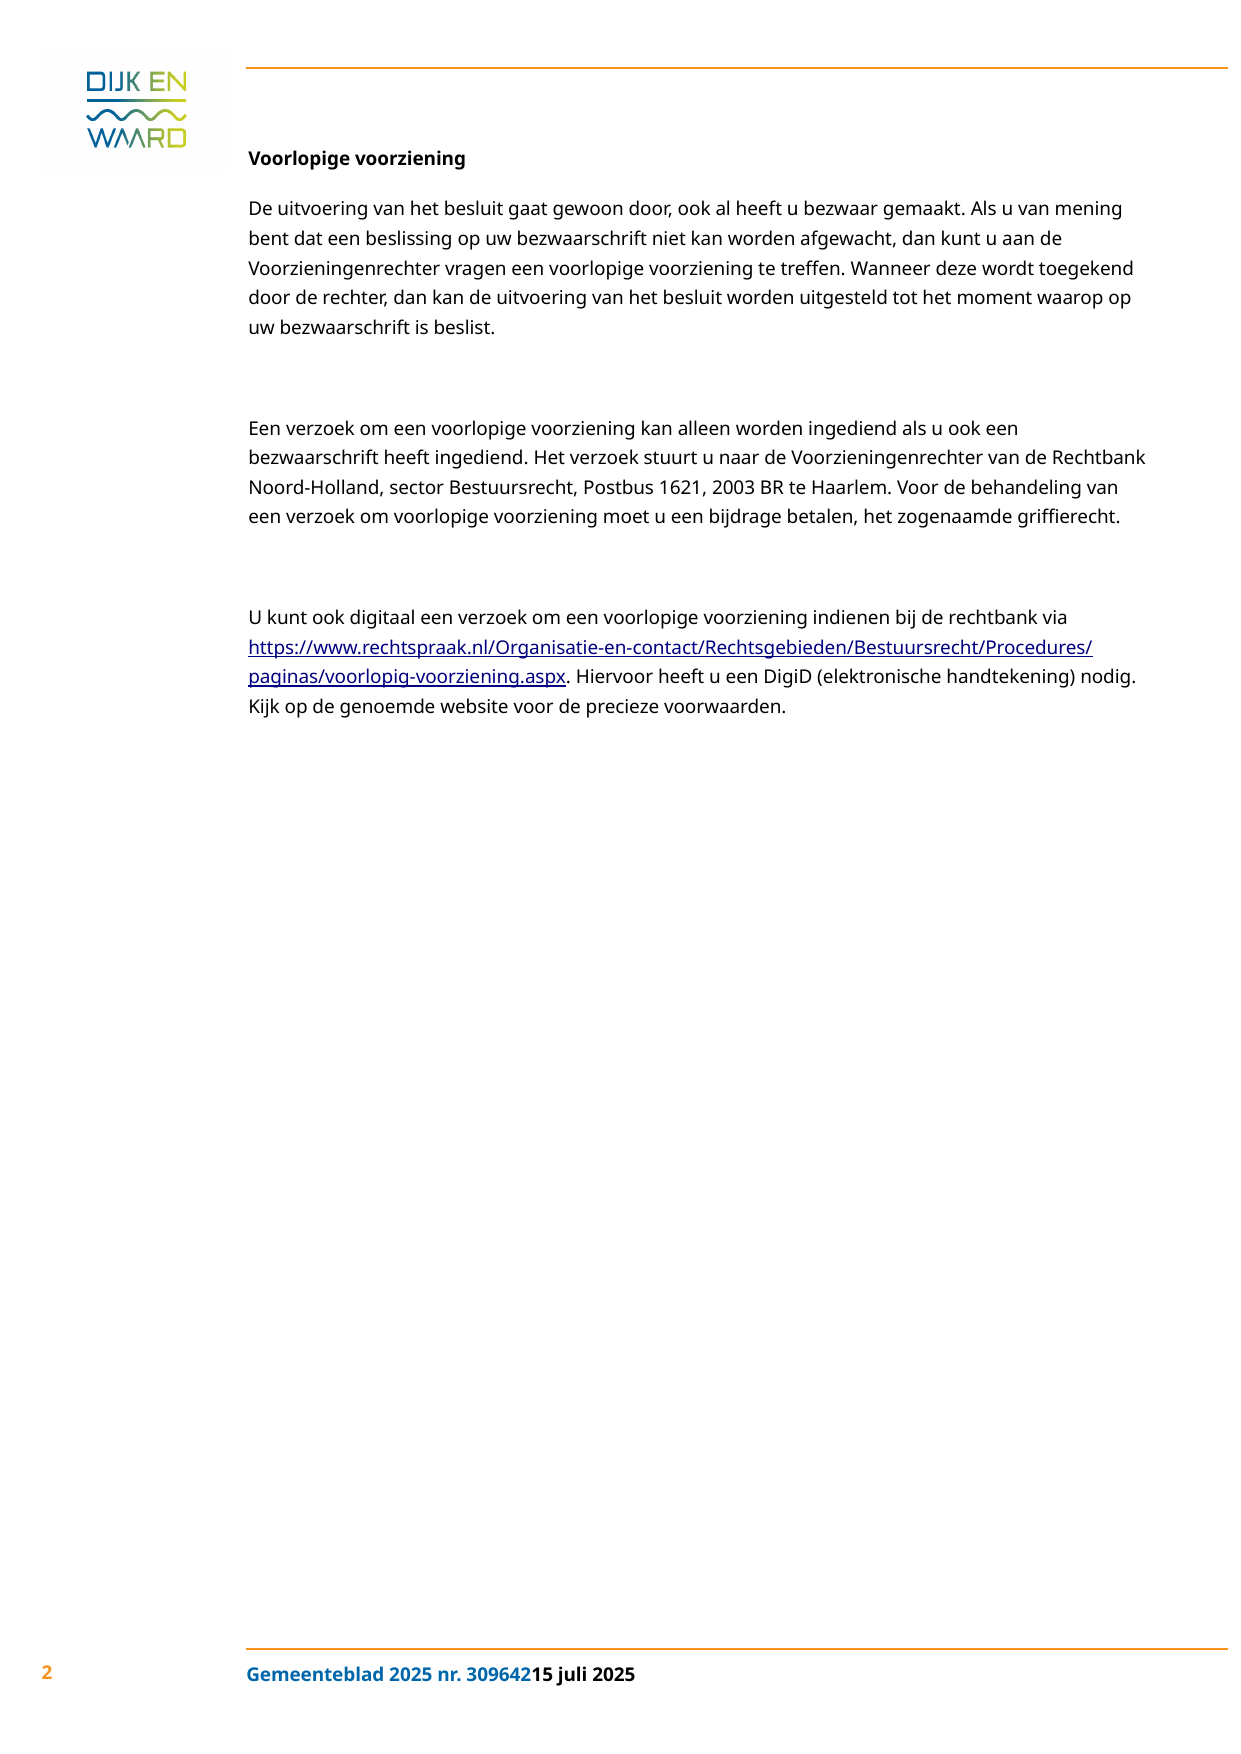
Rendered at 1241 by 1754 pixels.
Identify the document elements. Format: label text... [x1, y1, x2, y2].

text Voorlopige voorziening [248, 145, 1152, 171]
picture [41, 47, 231, 172]
text U kunt ook digitaal een verzoek om een voorlopige voorziening indienen bij de rechtbank via https://www.rechtspraak.nl/Organisatie-en-contact/Rechtsgebieden/Bestuursrecht/Procedures/paginas/voorlopig-voorziening.aspx. Hiervoor heeft u een DigiD (elektronische handtekening) nodig. Kijk op de genoemde website voor de precieze voorwaarden. [248, 604, 1152, 719]
text De uitvoering van het besluit gaat gewoon door, ook al heeft u bezwaar gemaakt. Als u van mening bent dat een beslissing op uw bezwaarschrift niet kan worden afgewacht, dan kunt u aan de Voorzieningenrechter vragen een voorlopige voorziening te treffen. Wanneer deze wordt toegekend door de rechter, dan kan de uitvoering van het besluit worden uitgesteld tot het moment waarop op uw bezwaarschrift is beslist. [248, 196, 1152, 340]
text Een verzoek om een voorlopige voorziening kan alleen worden ingediend als u ook een bezwaarschrift heeft ingediend. Het verzoek stuurt u naar de Voorzieningenrechter van de Rechtbank Noord-Holland, sector Bestuursrecht, Postbus 1621, 2003 BR te Haarlem. Voor de behandeling van een verzoek om voorlopige voorziening moet u een bijdrage betalen, het zogenaamde griffierecht. [248, 415, 1152, 529]
